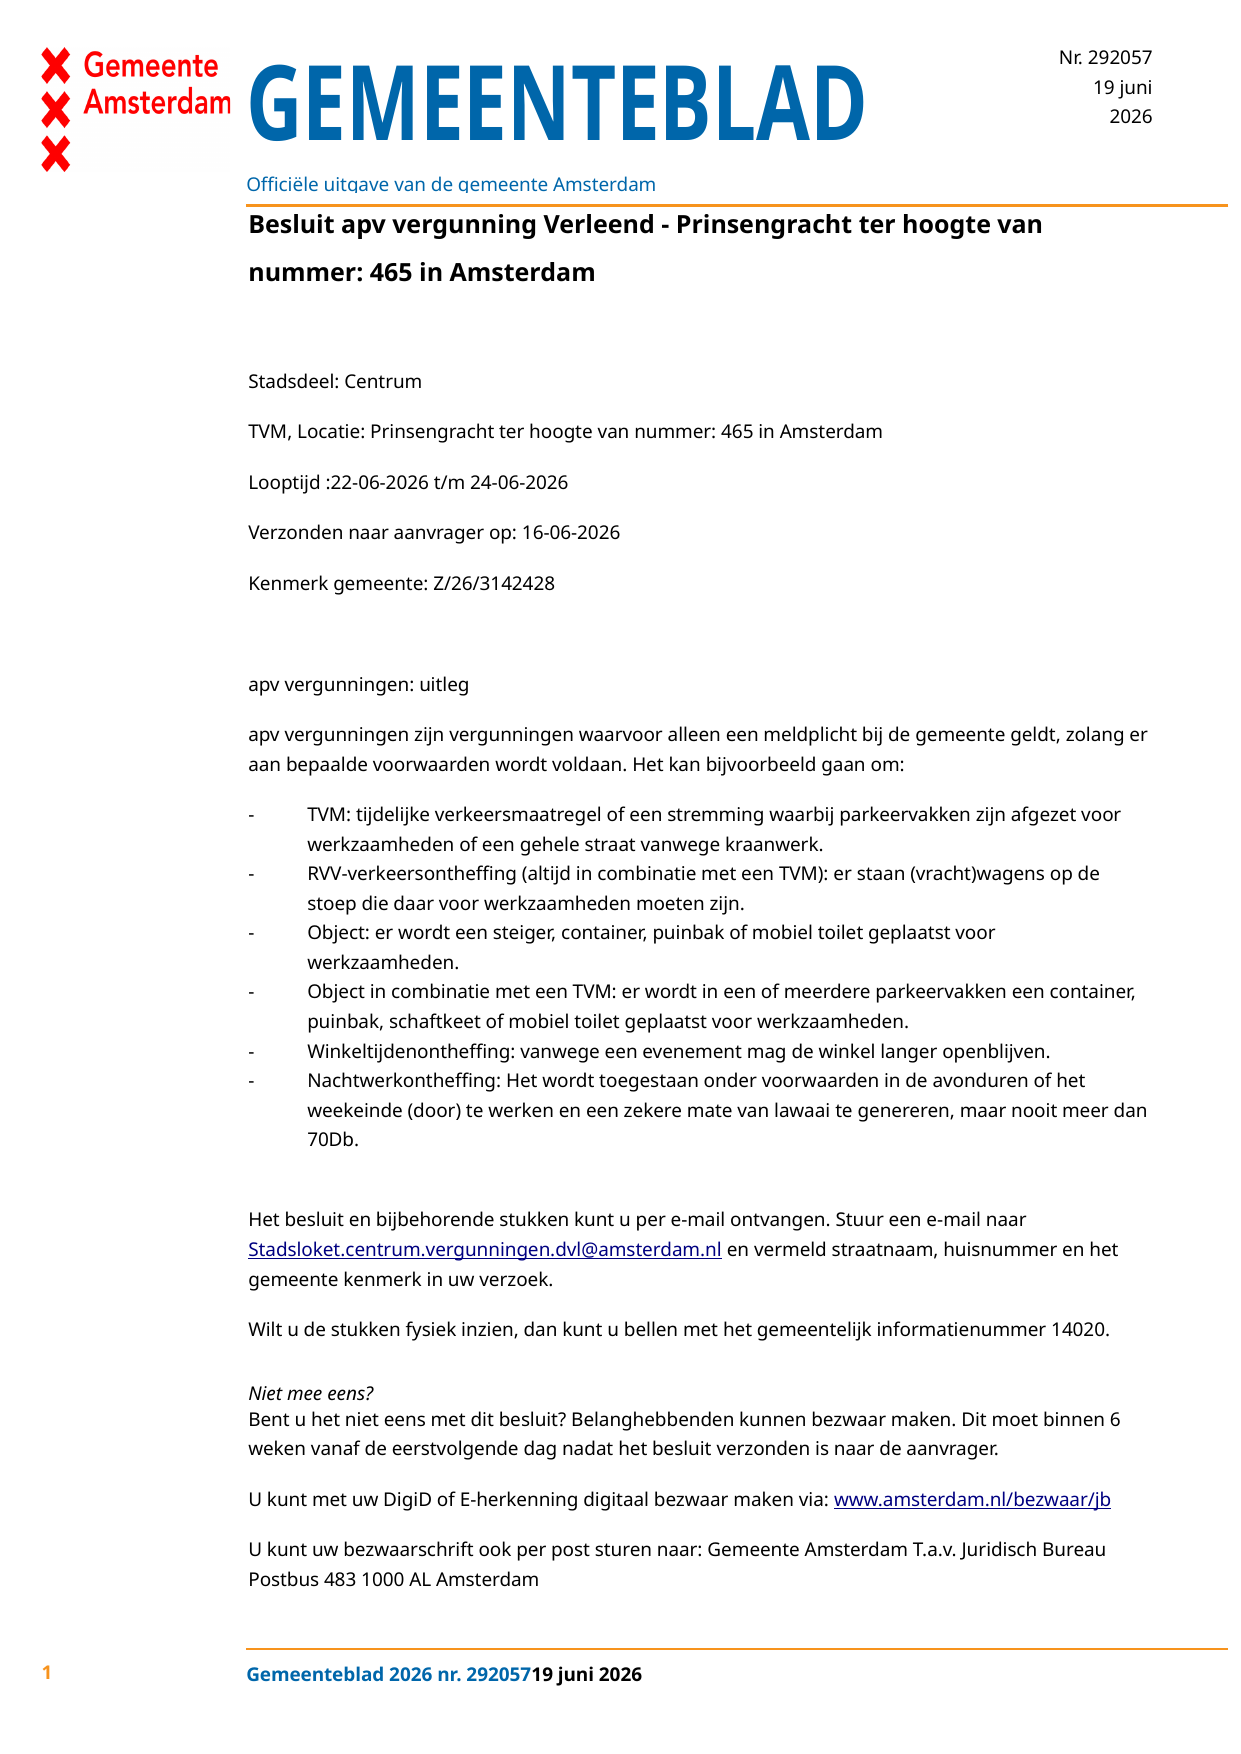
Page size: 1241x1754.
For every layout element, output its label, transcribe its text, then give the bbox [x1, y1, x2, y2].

list Winkeltijdenontheffing: vanwege een evenement mag de winkel langer openblijven. [248, 1038, 1152, 1064]
picture [41, 47, 231, 172]
text Het besluit en bijbehorende stukken kunt u per e-mail ontvangen. Stuur een e-mail naar Stadsloket.centrum.vergunningen.dvl@amsterdam.nl en vermeld straatnaam, huisnummer en het gemeente kenmerk in uw verzoek. [248, 1207, 1152, 1292]
text Stadsdeel: Centrum [248, 368, 1152, 394]
list Nachtwerkontheffing: Het wordt toegestaan onder voorwaarden in de avonduren of het weekeinde (door) te werken en een zekere mate van lawaai te genereren, maar nooit meer dan 70Db. [248, 1067, 1152, 1152]
text Kenmerk gemeente: Z/26/3142428 [248, 570, 1152, 596]
text Looptijd :22-06-2026 t/m 24-06-2026 [248, 469, 1152, 495]
text U kunt uw bezwaarschrift ook per post sturen naar: Gemeente Amsterdam T.a.v. Juridisch Bureau Postbus 483 1000 AL Amsterdam [248, 1536, 1152, 1592]
list Object: er wordt een steiger, container, puinbak of mobiel toilet geplaatst voor werkzaamheden. [248, 919, 1152, 975]
list RVV-verkeersontheffing (altijd in combinatie met een TVM): er staan (vracht)wagens op de stoep die daar voor werkzaamheden moeten zijn. [248, 860, 1152, 916]
text Wilt u de stukken fysiek inzien, dan kunt u bellen met het gemeentelijk informatienummer 14020. [248, 1316, 1152, 1342]
text apv vergunningen: uitleg [248, 671, 1152, 697]
list TVM: tijdelijke verkeersmaatregel of een stremming waarbij parkeervakken zijn afgezet voor werkzaamheden of een gehele straat vanwege kraanwerk. [248, 801, 1152, 857]
text Verzonden naar aanvrager op: 16-06-2026 [248, 519, 1152, 545]
list Object in combinatie met een TVM: er wordt in een of meerdere parkeervakken een container, puinbak, schaftkeet of mobiel toilet geplaatst voor werkzaamheden. [248, 979, 1152, 1034]
text U kunt met uw DigiD of E-herkenning digitaal bezwaar maken via: www.amsterdam.nl/bezwaar/jb [248, 1486, 1152, 1512]
text Niet mee eens? [248, 1380, 1152, 1406]
text Besluit apv vergunning Verleend - Prinsengracht ter hoogte van nummer: 465 in Amsterdam [248, 207, 1152, 288]
text TVM, Locatie: Prinsengracht ter hoogte van nummer: 465 in Amsterdam [248, 419, 1152, 444]
text Bent u het niet eens met dit besluit? Belanghebbenden kunnen bezwaar maken. Dit moet binnen 6 weken vanaf de eerstvolgende dag nadat het besluit verzonden is naar de aanvrager. [248, 1406, 1152, 1461]
text apv vergunningen zijn vergunningen waarvoor alleen een meldplicht bij de gemeente geldt, zolang er aan bepaalde voorwaarden wordt voldaan. Het kan bijvoorbeeld gaan om: [248, 721, 1152, 777]
